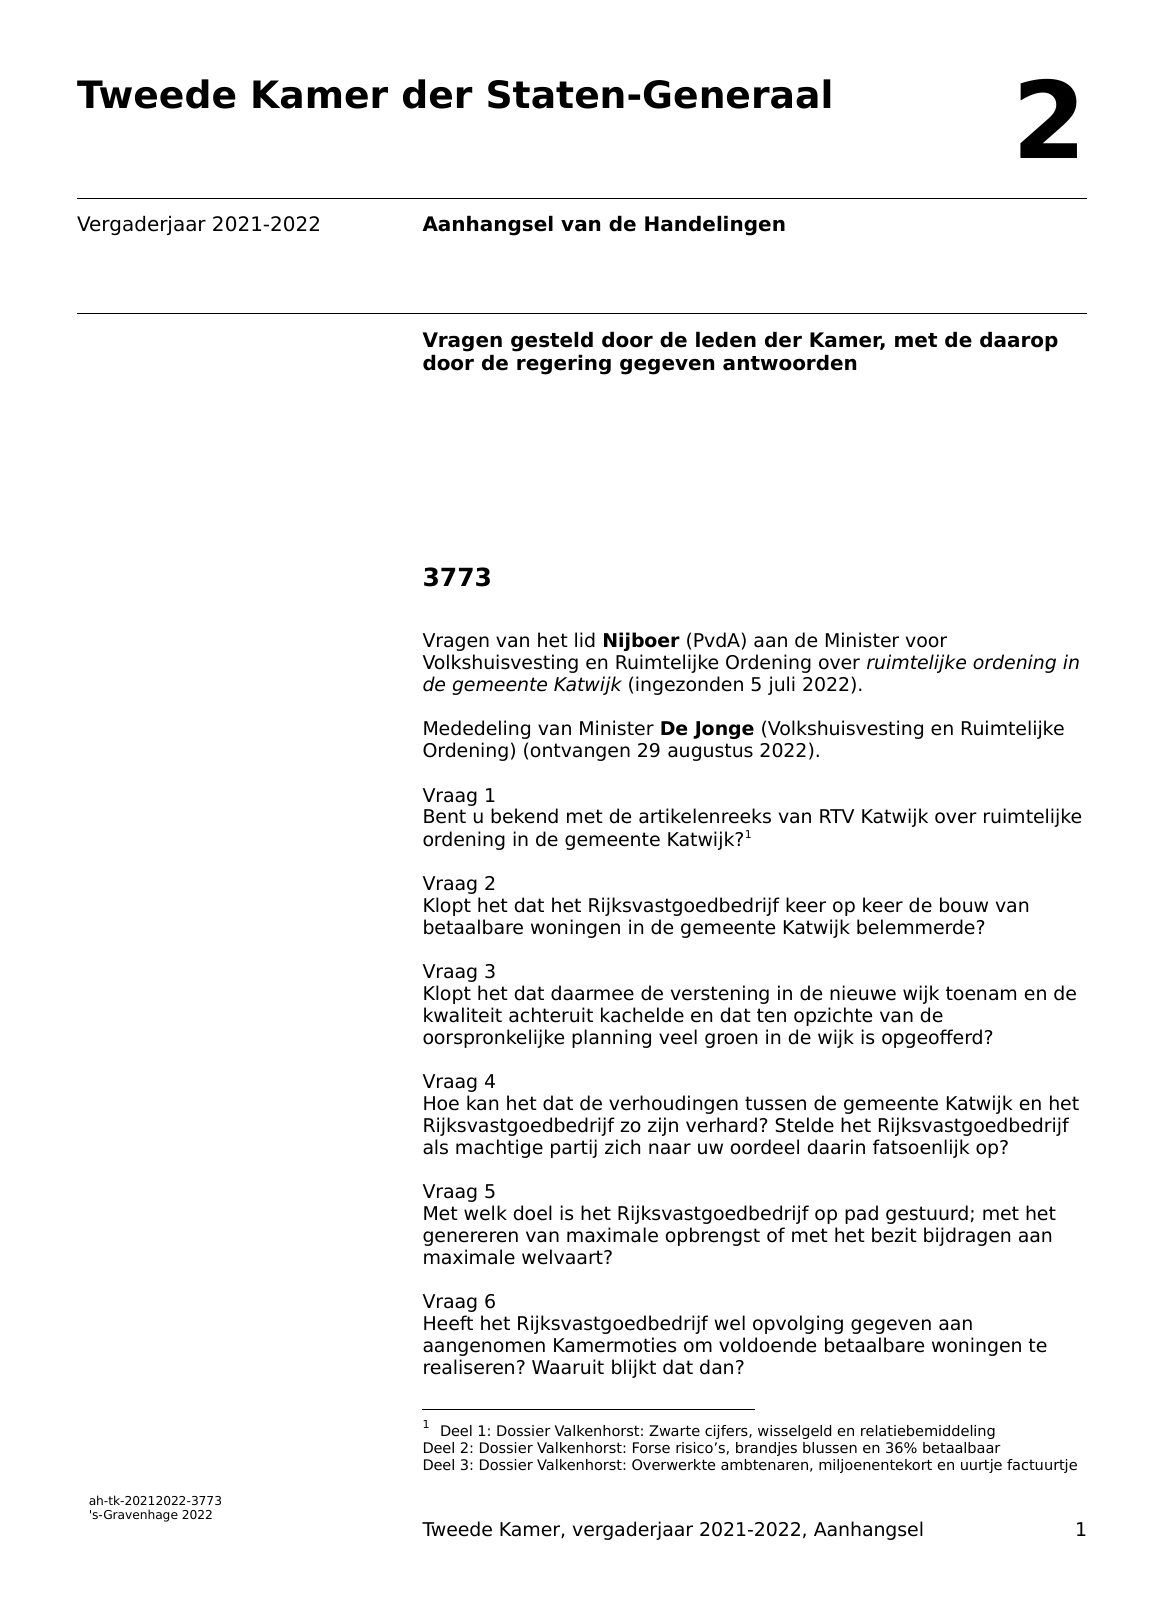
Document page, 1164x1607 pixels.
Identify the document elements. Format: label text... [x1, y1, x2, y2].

text Vraag 5 [422, 1181, 1087, 1203]
table_cell Aanhangsel van de Handelingen [422, 199, 1087, 313]
text 's-Gravenhage 2022 [88, 1508, 323, 1522]
text Mededeling van Minister De Jonge (Volkshuisvesting en Ruimtelijke Ordening) (ontvangen 29 augustus 2022). [422, 718, 1087, 762]
text Vraag 4 [422, 1071, 1087, 1093]
text Klopt het dat het Rijksvastgoedbedrijf keer op keer de bouw van betaalbare woningen in de gemeente Katwijk belemmerde? [422, 894, 1087, 938]
table_cell [77, 314, 422, 375]
text 3773 [422, 563, 1087, 592]
text Heeft het Rijksvastgoedbedrijf wel opvolging gegeven aan aangenomen Kamermoties om voldoende betaalbare woningen te realiseren? Waaruit blijkt dat dan? [422, 1313, 1087, 1379]
text Vraag 1 [422, 784, 1087, 806]
table_header 2 [886, 59, 1087, 198]
text Klopt het dat daarmee de verstening in de nieuwe wijk toenam en de kwaliteit achteruit kachelde en dat ten opzichte van de oorspronkelijke planning veel groen in de wijk is opgeofferd? [422, 983, 1087, 1049]
text Hoe kan het dat de verhoudingen tussen de gemeente Katwijk en het Rijksvastgoedbedrijf zo zijn verhard? Stelde het Rijksvastgoedbedrijf als machtige partij zich naar uw oordeel daarin fatsoenlijk op? [422, 1093, 1087, 1159]
text Vraag 6 [422, 1291, 1087, 1313]
table_cell Vergaderjaar 2021-2022 [77, 199, 422, 313]
text Deel 1: Dossier Valkenhorst: Zwarte cijfers, wisselgeld en relatiebemiddeling [422, 1418, 1087, 1441]
text Met welk doel is het Rijksvastgoedbedrijf op pad gestuurd; met het genereren van maximale opbrengst of met het bezit bijdragen aan maximale welvaart? [422, 1203, 1087, 1269]
table_cell Vragen gesteld door de leden der Kamer, met de daarop door de regering gegeven antwoorden [422, 314, 1087, 375]
text Vraag 2 [422, 873, 1087, 894]
text ah-tk-20212022-3773 [88, 1494, 323, 1508]
text Vraag 3 [422, 961, 1087, 983]
table_header Tweede Kamer der Staten-Generaal [77, 59, 886, 198]
text Bent u bekend met de artikelenreeks van RTV Katwijk over ruimtelijke ordening in de gemeente Katwijk? [422, 806, 1087, 850]
text Deel 2: Dossier Valkenhorst: Forse risico’s, brandjes blussen en 36% betaalbaar [422, 1441, 1087, 1457]
text Vragen van het lid Nijboer (PvdA) aan de Minister voor Volkshuisvesting en Ruimtelijke Ordening over ruimtelijke ordening in de gemeente Katwijk (ingezonden 5 juli 2022). [422, 630, 1087, 696]
text Deel 3: Dossier Valkenhorst: Overwerkte ambtenaren, miljoenentekort en uurtje factuurtje [422, 1457, 1087, 1474]
